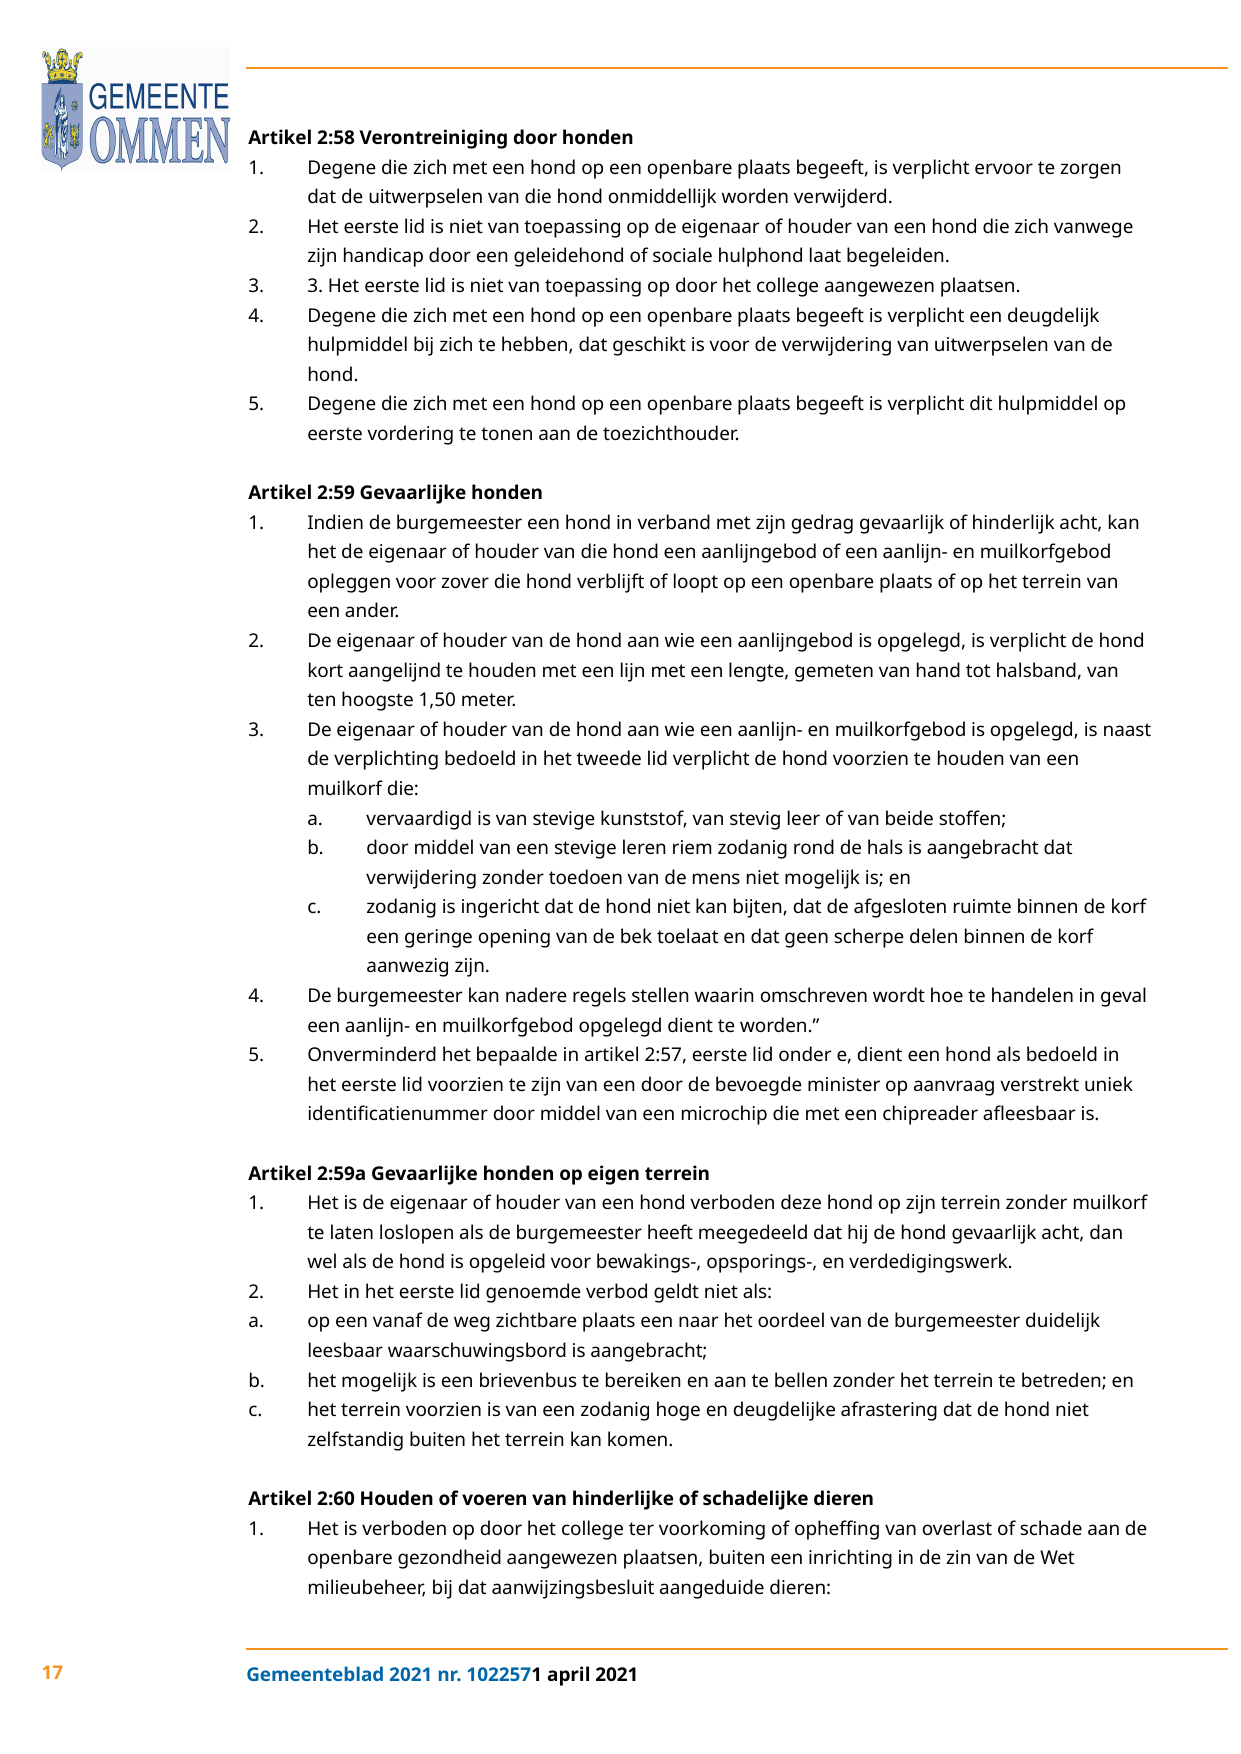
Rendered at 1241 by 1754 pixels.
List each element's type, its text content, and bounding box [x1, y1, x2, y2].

list Degene die zich met een hond op een openbare plaats begeeft, is verplicht ervoor te zorgen dat de uitwerpselen van die hond onmiddellijk worden verwijderd. [248, 154, 1152, 209]
list 3. Het eerste lid is niet van toepassing op door het college aangewezen plaatsen. [248, 272, 1152, 298]
list Indien de burgemeester een hond in verband met zijn gedrag gevaarlijk of hinderlijk acht, kan het de eigenaar of houder van die hond een aanlijngebod of een aanlijn- en muilkorfgebod opleggen voor zover die hond verblijft of loopt op een openbare plaats of op het terrein van een ander. [248, 509, 1152, 623]
list zodanig is ingericht dat de hond niet kan bijten, dat de afgesloten ruimte binnen de korf een geringe opening van de bek toelaat en dat geen scherpe delen binnen de korf aanwezig zijn. [307, 893, 1152, 978]
list Het eerste lid is niet van toepassing op de eigenaar of houder van een hond die zich vanwege zijn handicap door een geleidehond of sociale hulphond laat begeleiden. [248, 213, 1152, 268]
list op een vanaf de weg zichtbare plaats een naar het oordeel van de burgemeester duidelijk leesbaar waarschuwingsbord is aangebracht; [248, 1308, 1152, 1363]
list De eigenaar of houder van de hond aan wie een aanlijngebod is opgelegd, is verplicht de hond kort aangelijnd te houden met een lijn met een lengte, gemeten van hand tot halsband, van ten hoogste 1,50 meter. [248, 627, 1152, 712]
picture [41, 47, 231, 172]
text Artikel 2:59 Gevaarlijke honden [248, 479, 1152, 505]
list Het is verboden op door het college ter voorkoming of opheffing van overlast of schade aan de openbare gezondheid aangewezen plaatsen, buiten een inrichting in de zin van de Wet milieubeheer, bij dat aanwijzingsbesluit aangeduide dieren: [248, 1515, 1152, 1600]
list De burgemeester kan nadere regels stellen waarin omschreven wordt hoe te handelen in geval een aanlijn- en muilkorfgebod opgelegd dient te worden.” [248, 982, 1152, 1038]
list Het is de eigenaar of houder van een hond verboden deze hond op zijn terrein zonder muilkorf te laten loslopen als de burgemeester heeft meegedeeld dat hij de hond gevaarlijk acht, dan wel als de hond is opgeleid voor bewakings-, opsporings-, en verdedigingswerk. [248, 1189, 1152, 1274]
list Onverminderd het bepaalde in artikel 2:57, eerste lid onder e, dient een hond als bedoeld in het eerste lid voorzien te zijn van een door de bevoegde minister op aanvraag verstrekt uniek identificatienummer door middel van een microchip die met een chipreader afleesbaar is. [248, 1041, 1152, 1126]
text Artikel 2:59a Gevaarlijke honden op eigen terrein [248, 1160, 1152, 1186]
list het mogelijk is een brievenbus te bereiken en aan te bellen zonder het terrein te betreden; en [248, 1367, 1152, 1393]
list De eigenaar of houder van de hond aan wie een aanlijn- en muilkorfgebod is opgelegd, is naast de verplichting bedoeld in het tweede lid verplicht de hond voorzien te houden van een muilkorf die: [248, 716, 1152, 801]
text Artikel 2:60 Houden of voeren van hinderlijke of schadelijke dieren [248, 1485, 1152, 1511]
list Het in het eerste lid genoemde verbod geldt niet als: [248, 1278, 1152, 1304]
text Artikel 2:58 Verontreiniging door honden [248, 124, 1152, 150]
list Degene die zich met een hond op een openbare plaats begeeft is verplicht dit hulpmiddel op eerste vordering te tonen aan de toezichthouder. [248, 391, 1152, 446]
list vervaardigd is van stevige kunststof, van stevig leer of van beide stoffen; [307, 805, 1152, 831]
list Degene die zich met een hond op een openbare plaats begeeft is verplicht een deugdelijk hulpmiddel bij zich te hebben, dat geschikt is voor de verwijdering van uitwerpselen van de hond. [248, 302, 1152, 387]
list het terrein voorzien is van een zodanig hoge en deugdelijke afrastering dat de hond niet zelfstandig buiten het terrein kan komen. [248, 1396, 1152, 1452]
list door middel van een stevige leren riem zodanig rond de hals is aangebracht dat verwijdering zonder toedoen van de mens niet mogelijk is; en [307, 834, 1152, 890]
